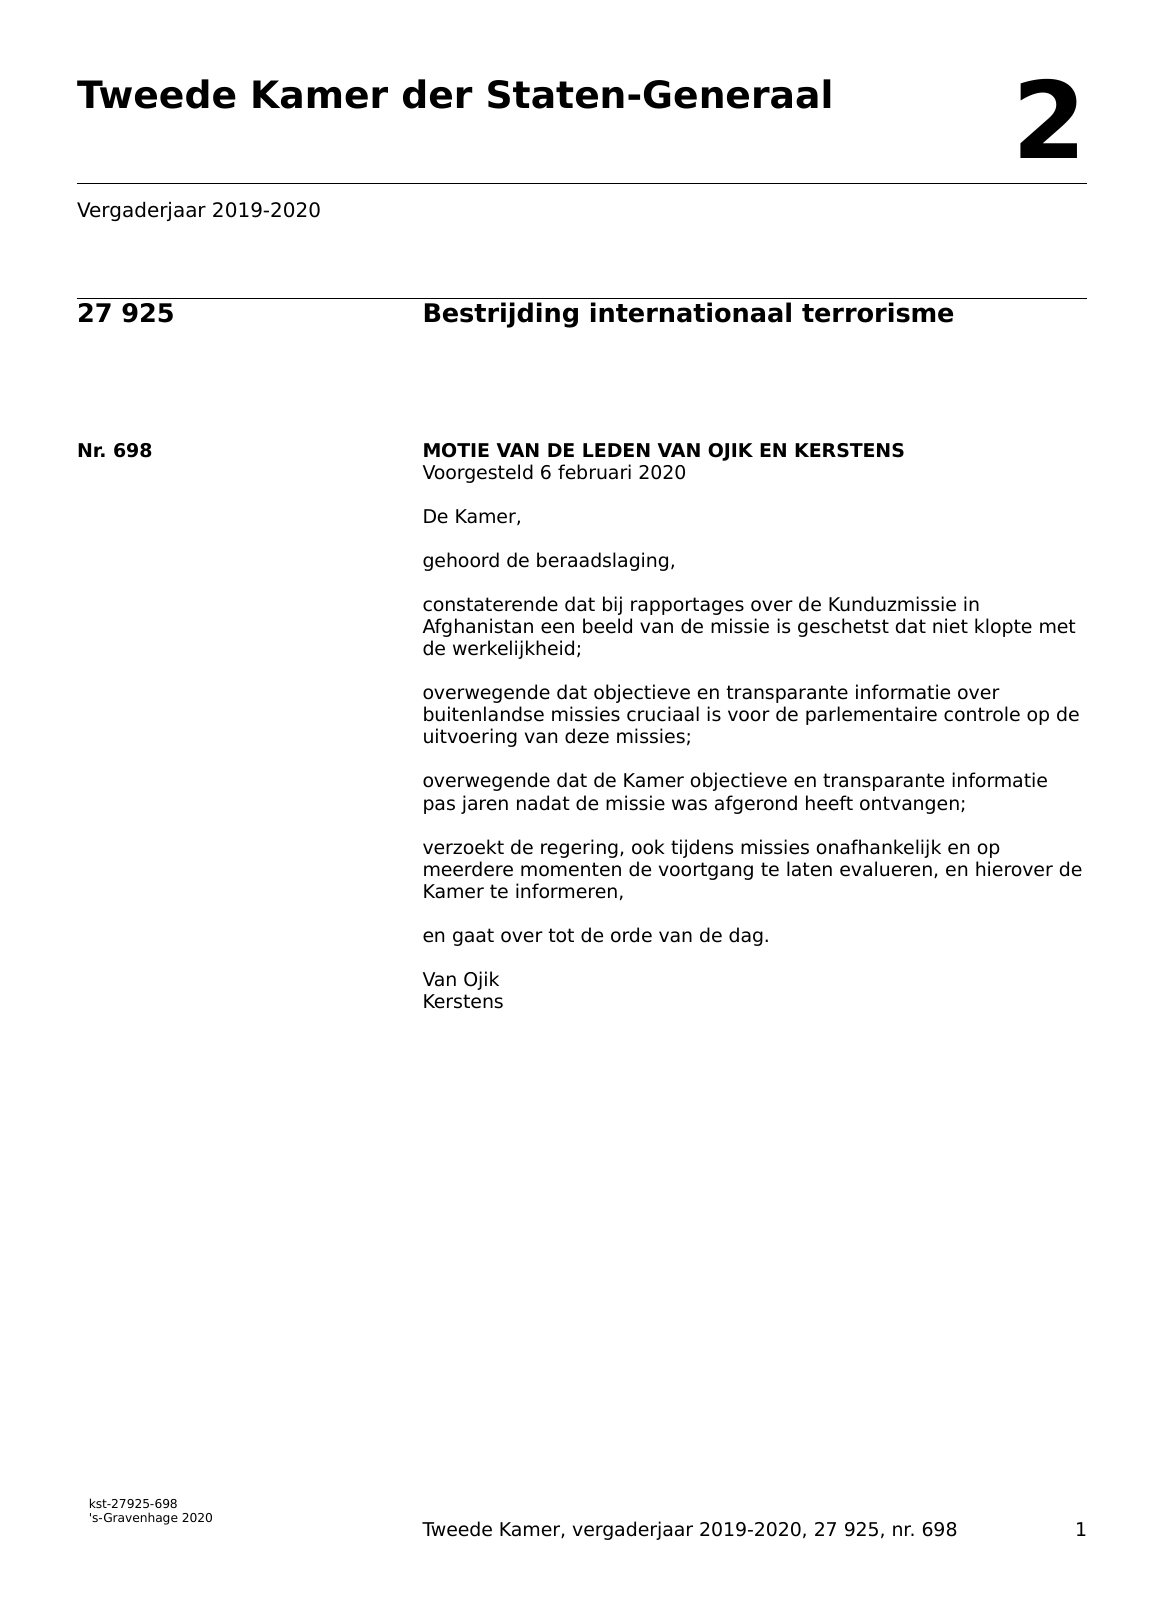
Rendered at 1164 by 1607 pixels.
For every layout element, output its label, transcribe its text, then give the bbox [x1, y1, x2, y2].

text De Kamer, [422, 506, 1087, 528]
text gehoord de beraadslaging, [422, 550, 1087, 572]
text overwegende dat de Kamer objectieve en transparante informatie pas jaren nadat de missie was afgerond heeft ontvangen; [422, 770, 1087, 814]
text kst-27925-698 [88, 1497, 323, 1511]
text verzoekt de regering, ook tijdens missies onafhankelijk en op meerdere momenten de voortgang te laten evalueren, en hierover de Kamer te informeren, [422, 837, 1087, 902]
text Kerstens [422, 991, 1087, 1013]
text overwegende dat objectieve en transparante informatie over buitenlandse missies cruciaal is voor de parlementaire controle op de uitvoering van deze missies; [422, 682, 1087, 748]
subtitle Nr. 698 MOTIE VAN DE LEDEN VAN OJIK EN KERSTENS [77, 440, 1087, 462]
table_header 2 [886, 59, 1087, 183]
text Van Ojik [422, 969, 1087, 991]
table_header Tweede Kamer der Staten-Generaal [77, 59, 886, 183]
text Voorgesteld 6 februari 2020 [422, 462, 1087, 484]
text 's-Gravenhage 2020 [88, 1511, 323, 1525]
subtitle 27 925 Bestrijding internationaal terrorisme [77, 299, 1087, 329]
text constaterende dat bij rapportages over de Kunduzmissie in Afghanistan een beeld van de missie is geschetst dat niet klopte met de werkelijkheid; [422, 594, 1087, 660]
table_cell Vergaderjaar 2019-2020 [77, 184, 1087, 298]
text en gaat over tot de orde van de dag. [422, 925, 1087, 947]
